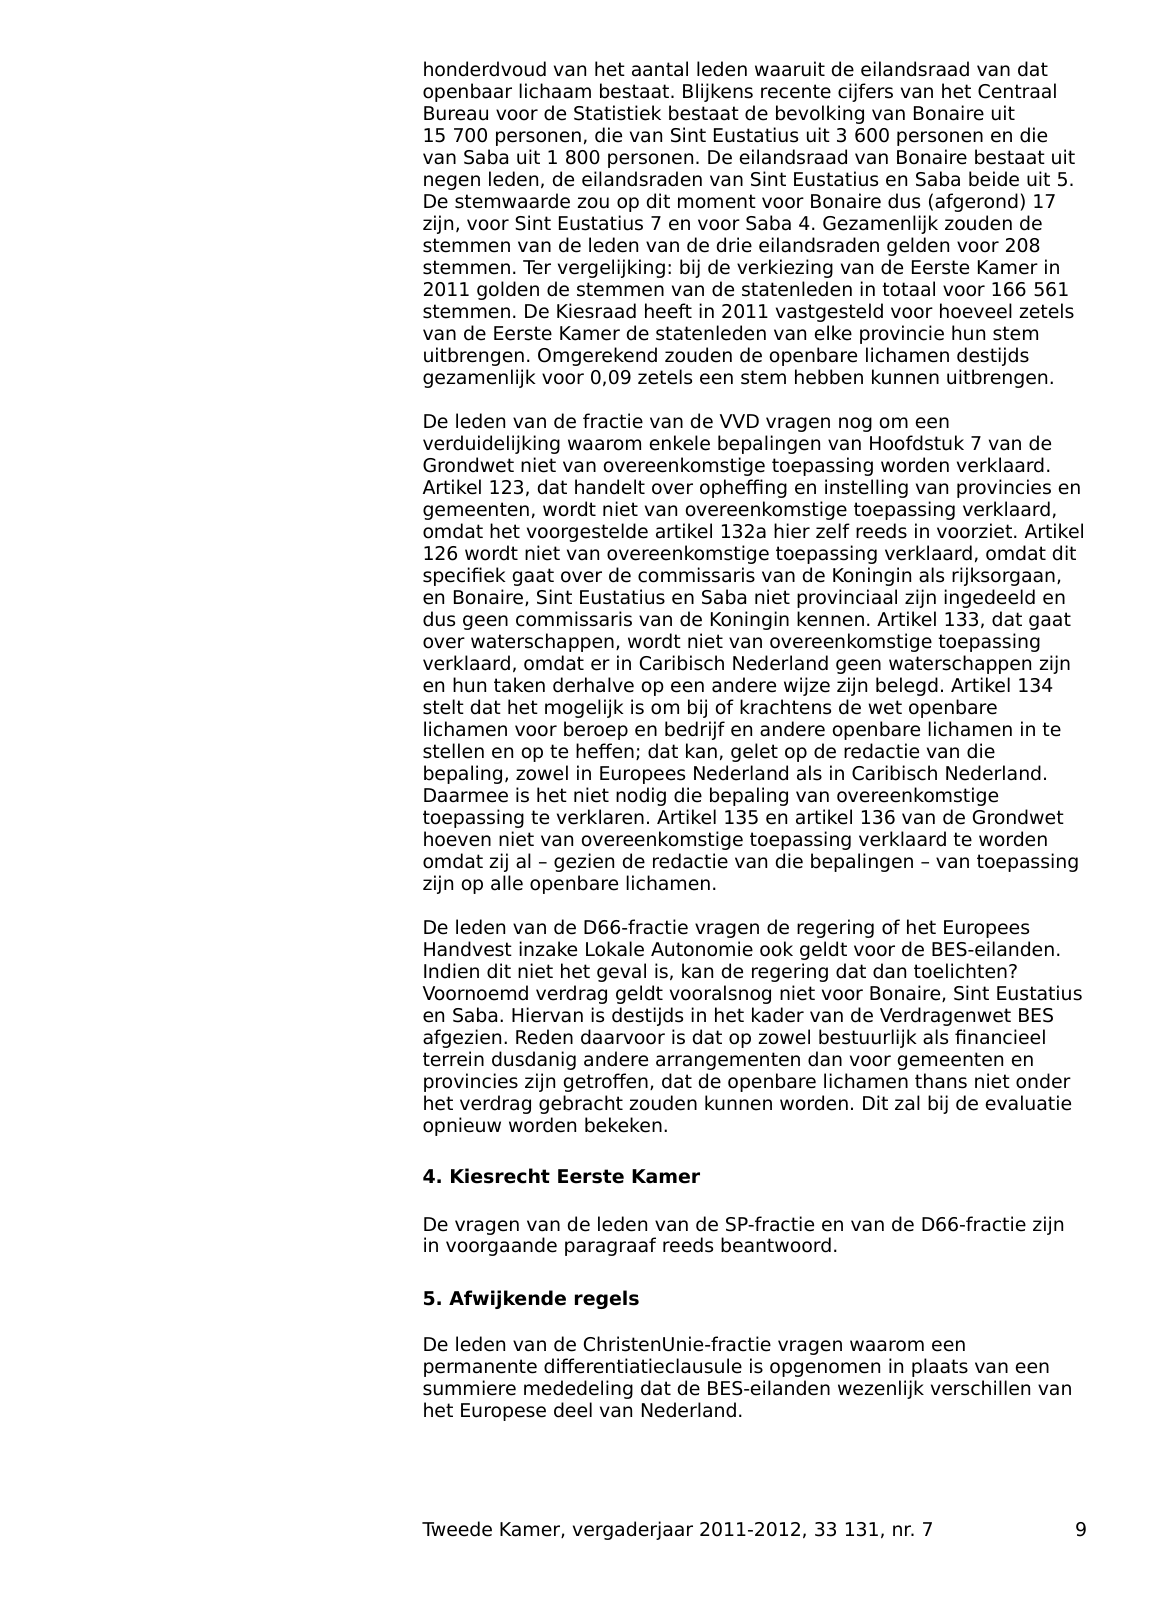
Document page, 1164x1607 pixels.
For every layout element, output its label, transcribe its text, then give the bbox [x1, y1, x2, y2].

text honderdvoud van het aantal leden waaruit de eilandsraad van dat openbaar lichaam bestaat. Blijkens recente cijfers van het Centraal Bureau voor de Statistiek bestaat de bevolking van Bonaire uit 15 700 personen, die van Sint Eustatius uit 3 600 personen en die van Saba uit 1 800 personen. De eilandsraad van Bonaire bestaat uit negen leden, de eilandsraden van Sint Eustatius en Saba beide uit 5. De stemwaarde zou op dit moment voor Bonaire dus (afgerond) 17 zijn, voor Sint Eustatius 7 en voor Saba 4. Gezamenlijk zouden de stemmen van de leden van de drie eilandsraden gelden voor 208 stemmen. Ter vergelijking: bij de verkiezing van de Eerste Kamer in 2011 golden de stemmen van de statenleden in totaal voor 166 561 stemmen. De Kiesraad heeft in 2011 vastgesteld voor hoeveel zetels van de Eerste Kamer de statenleden van elke provincie hun stem uitbrengen. Omgerekend zouden de openbare lichamen destijds gezamenlijk voor 0,09 zetels een stem hebben kunnen uitbrengen. [422, 59, 1087, 389]
text De leden van de ChristenUnie-fractie vragen waarom een permanente differentiatieclausule is opgenomen in plaats van een summiere mededeling dat de BES-eilanden wezenlijk verschillen van het Europese deel van Nederland. [422, 1334, 1087, 1422]
text Voornoemd verdrag geldt vooralsnog niet voor Bonaire, Sint Eustatius en Saba. Hiervan is destijds in het kader van de Verdragenwet BES afgezien. Reden daarvoor is dat op zowel bestuurlijk als financieel terrein dusdanig andere arrangementen dan voor gemeenten en provincies zijn getroffen, dat de openbare lichamen thans niet onder het verdrag gebracht zouden kunnen worden. Dit zal bij de evaluatie opnieuw worden bekeken. [422, 983, 1087, 1136]
text De vragen van de leden van de SP-fractie en van de D66-fractie zijn in voorgaande paragraaf reeds beantwoord. [422, 1213, 1087, 1257]
text De leden van de D66-fractie vragen de regering of het Europees Handvest inzake Lokale Autonomie ook geldt voor de BES-eilanden. Indien dit niet het geval is, kan de regering dat dan toelichten? [422, 917, 1087, 983]
text De leden van de fractie van de VVD vragen nog om een verduidelijking waarom enkele bepalingen van Hoofdstuk 7 van de Grondwet niet van overeenkomstige toepassing worden verklaard. [422, 411, 1087, 477]
subtitle 5. Afwijkende regels [422, 1287, 1087, 1309]
subtitle 4. Kiesrecht Eerste Kamer [422, 1166, 1087, 1188]
text Artikel 123, dat handelt over opheffing en instelling van provincies en gemeenten, wordt niet van overeenkomstige toepassing verklaard, omdat het voorgestelde artikel 132a hier zelf reeds in voorziet. Artikel 126 wordt niet van overeenkomstige toepassing verklaard, omdat dit specifiek gaat over de commissaris van de Koningin als rijksorgaan, en Bonaire, Sint Eustatius en Saba niet provinciaal zijn ingedeeld en dus geen commissaris van de Koningin kennen. Artikel 133, dat gaat over waterschappen, wordt niet van overeenkomstige toepassing verklaard, omdat er in Caribisch Nederland geen waterschappen zijn en hun taken derhalve op een andere wijze zijn belegd. Artikel 134 stelt dat het mogelijk is om bij of krachtens de wet openbare lichamen voor beroep en bedrijf en andere openbare lichamen in te stellen en op te heffen; dat kan, gelet op de redactie van die bepaling, zowel in Europees Nederland als in Caribisch Nederland. Daarmee is het niet nodig die bepaling van overeenkomstige toepassing te verklaren. Artikel 135 en artikel 136 van de Grondwet hoeven niet van overeenkomstige toepassing verklaard te worden omdat zij al – gezien de redactie van die bepalingen – van toepassing zijn op alle openbare lichamen. [422, 477, 1087, 894]
